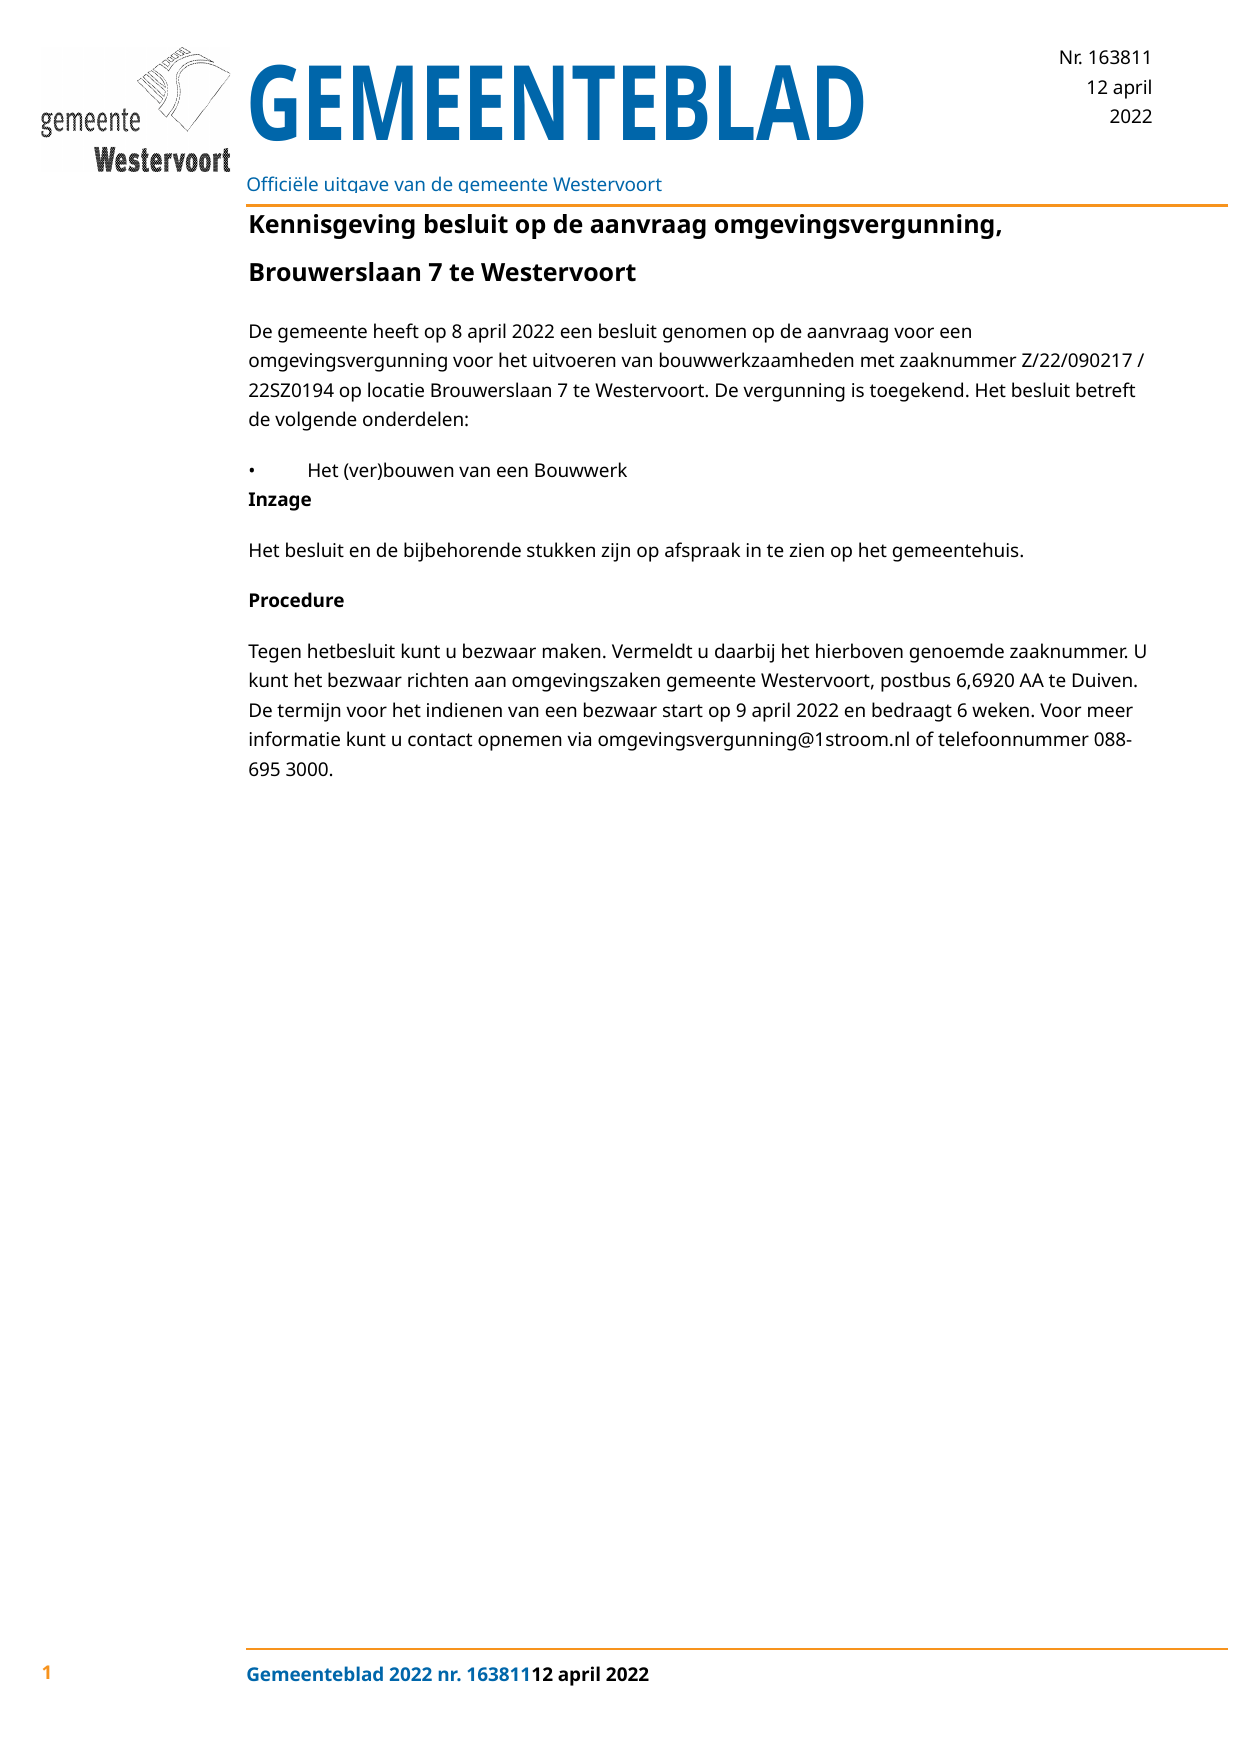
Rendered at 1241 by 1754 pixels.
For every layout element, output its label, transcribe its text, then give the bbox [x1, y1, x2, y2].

text De gemeente heeft op 8 april 2022 een besluit genomen op de aanvraag voor een omgevingsvergunning voor het uitvoeren van bouwwerkzaamheden met zaaknummer Z/22/090217 / 22SZ0194 op locatie Brouwerslaan 7 te Westervoort. De vergunning is toegekend. Het besluit betreft de volgende onderdelen: [248, 318, 1152, 432]
list Het (ver)bouwen van een Bouwwerk [248, 457, 1152, 483]
text Tegen hetbesluit kunt u bezwaar maken. Vermeldt u daarbij het hierboven genoemde zaaknummer. U kunt het bezwaar richten aan omgevingszaken gemeente Westervoort, postbus 6,6920 AA te Duiven. De termijn voor het indienen van een bezwaar start op 9 april 2022 en bedraagt 6 weken. Voor meer informatie kunt u contact opnemen via omgevingsvergunning@1stroom.nl of telefoonnummer 088-695 3000. [248, 638, 1152, 782]
text Procedure [248, 587, 1152, 613]
text Kennisgeving besluit op de aanvraag omgevingsvergunning, Brouwerslaan 7 te Westervoort [248, 207, 1152, 288]
text Het besluit en de bijbehorende stukken zijn op afspraak in te zien op het gemeentehuis. [248, 537, 1152, 563]
picture [41, 47, 231, 172]
text Inzage [248, 487, 1152, 512]
